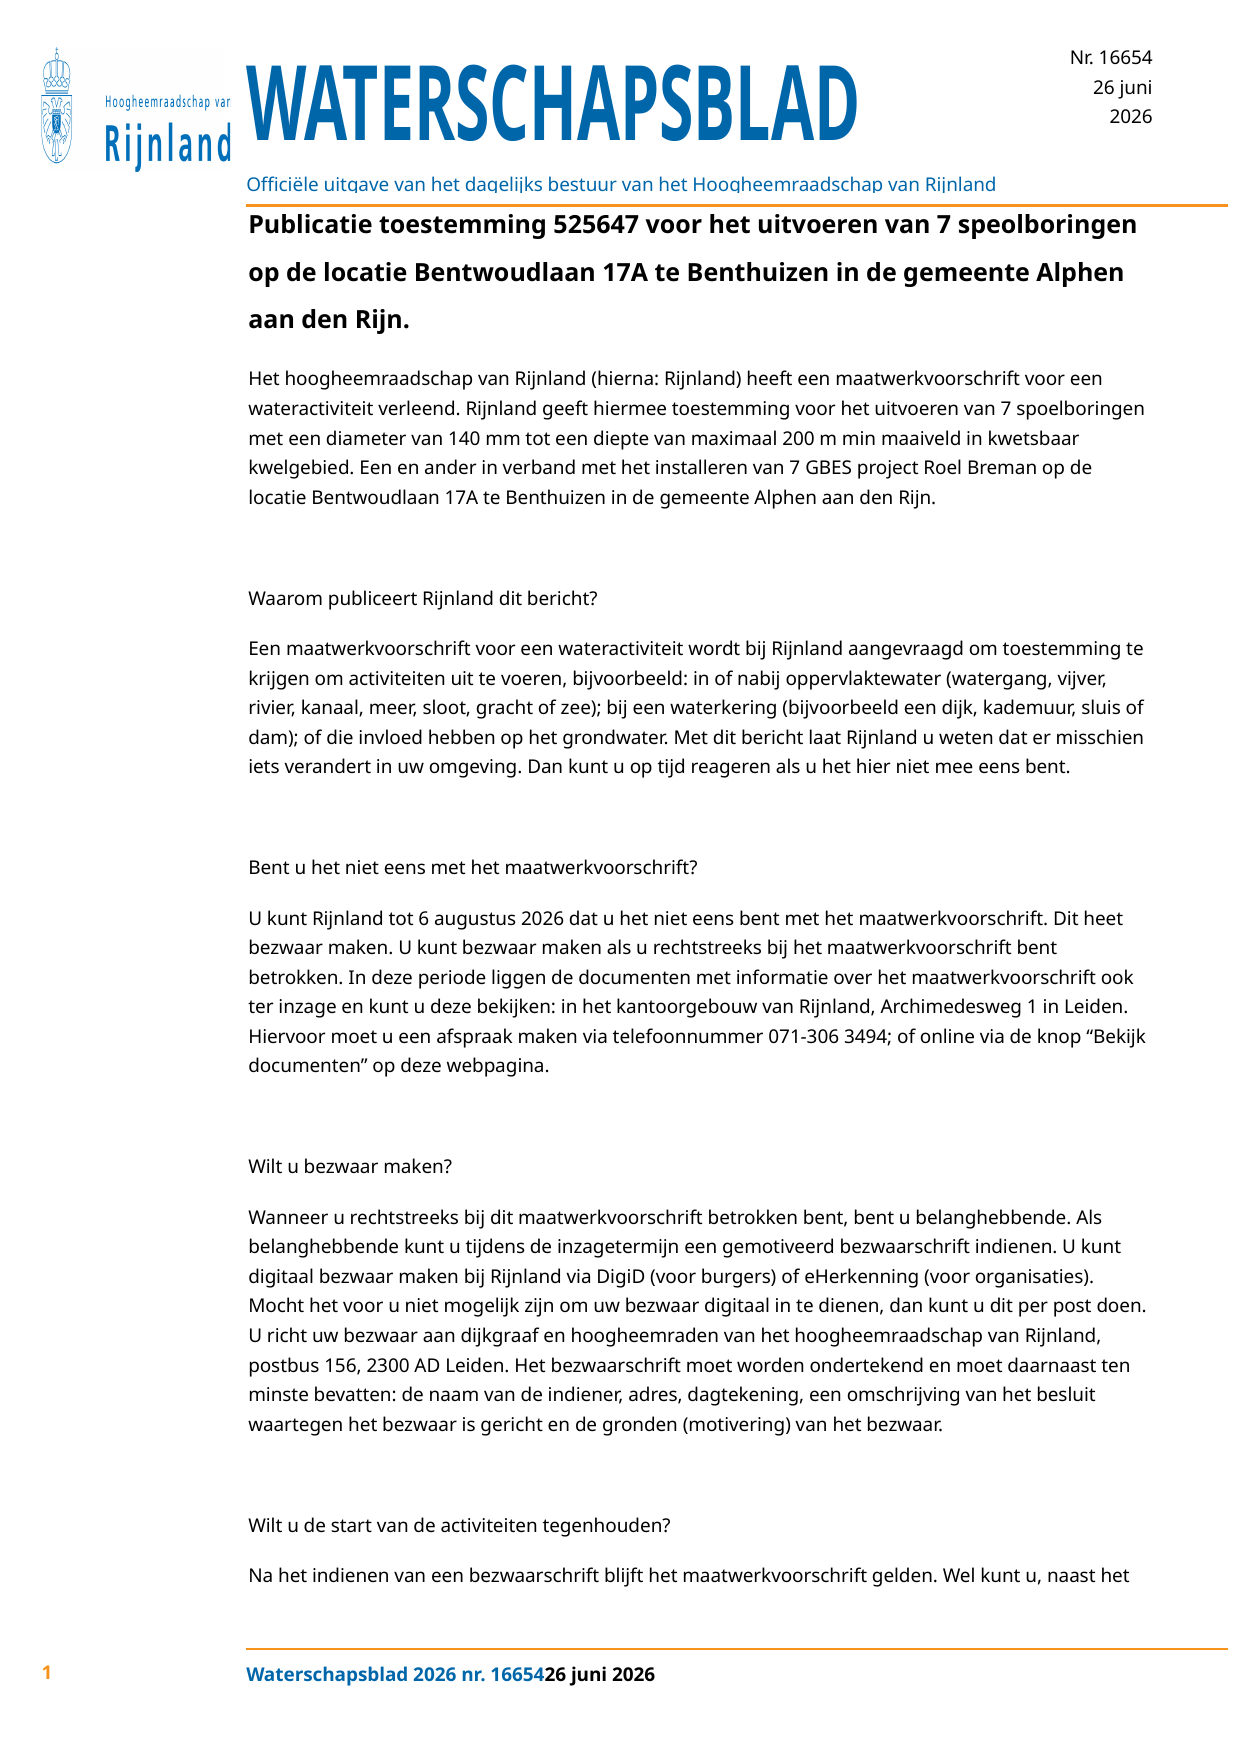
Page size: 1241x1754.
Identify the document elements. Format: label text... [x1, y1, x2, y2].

picture [41, 47, 231, 172]
text Wanneer u rechtstreeks bij dit maatwerkvoorschrift betrokken bent, bent u belanghebbende. Als belanghebbende kunt u tijdens de inzagetermijn een gemotiveerd bezwaarschrift indienen. U kunt digitaal bezwaar maken bij Rijnland via DigiD (voor burgers) of eHerkenning (voor organisaties). Mocht het voor u niet mogelijk zijn om uw bezwaar digitaal in te dienen, dan kunt u dit per post doen. U richt uw bezwaar aan dijkgraaf en hoogheemraden van het hoogheemraadschap van Rijnland, postbus 156, 2300 AD Leiden. Het bezwaarschrift moet worden ondertekend en moet daarnaast ten minste bevatten: de naam van de indiener, adres, dagtekening, een omschrijving van het besluit waartegen het bezwaar is gericht en de gronden (motivering) van het bezwaar. [248, 1204, 1152, 1437]
text Wilt u de start van de activiteiten tegenhouden? [248, 1512, 1152, 1537]
text Bent u het niet eens met het maatwerkvoorschrift? [248, 854, 1152, 880]
text Het hoogheemraadschap van Rijnland (hierna: Rijnland) heeft een maatwerkvoorschrift voor een wateractiviteit verleend. Rijnland geeft hiermee toestemming voor het uitvoeren van 7 spoelboringen met een diameter van 140 mm tot een diepte van maximaal 200 m min maaiveld in kwetsbaar kwelgebied. Een en ander in verband met het installeren van 7 GBES project Roel Breman op de locatie Bentwoudlaan 17A te Benthuizen in de gemeente Alphen aan den Rijn. [248, 366, 1152, 509]
text U kunt Rijnland tot 6 augustus 2026 dat u het niet eens bent met het maatwerkvoorschrift. Dit heet bezwaar maken. U kunt bezwaar maken als u rechtstreeks bij het maatwerkvoorschrift bent betrokken. In deze periode liggen de documenten met informatie over het maatwerkvoorschrift ook ter inzage en kunt u deze bekijken: in het kantoorgebouw van Rijnland, Archimedesweg 1 in Leiden. Hiervoor moet u een afspraak maken via telefoonnummer 071-306 3494; of online via de knop “Bekijk documenten” op deze webpagina. [248, 905, 1152, 1078]
text Waarom publiceert Rijnland dit bericht? [248, 585, 1152, 610]
text Wilt u bezwaar maken? [248, 1153, 1152, 1179]
text Een maatwerkvoorschrift voor een wateractiviteit wordt bij Rijnland aangevraagd om toestemming te krijgen om activiteiten uit te voeren, bijvoorbeeld: in of nabij oppervlaktewater (watergang, vijver, rivier, kanaal, meer, sloot, gracht of zee); bij een waterkering (bijvoorbeeld een dijk, kademuur, sluis of dam); of die invloed hebben op het grondwater. Met dit bericht laat Rijnland u weten dat er misschien iets verandert in uw omgeving. Dan kunt u op tijd reageren als u het hier niet mee eens bent. [248, 635, 1152, 779]
text Na het indienen van een bezwaarschrift blijft het maatwerkvoorschrift gelden. Wel kunt u, naast het [248, 1562, 1152, 1588]
text Publicatie toestemming 525647 voor het uitvoeren van 7 speolboringen op de locatie Bentwoudlaan 17A te Benthuizen in de gemeente Alphen aan den Rijn. [248, 207, 1152, 336]
